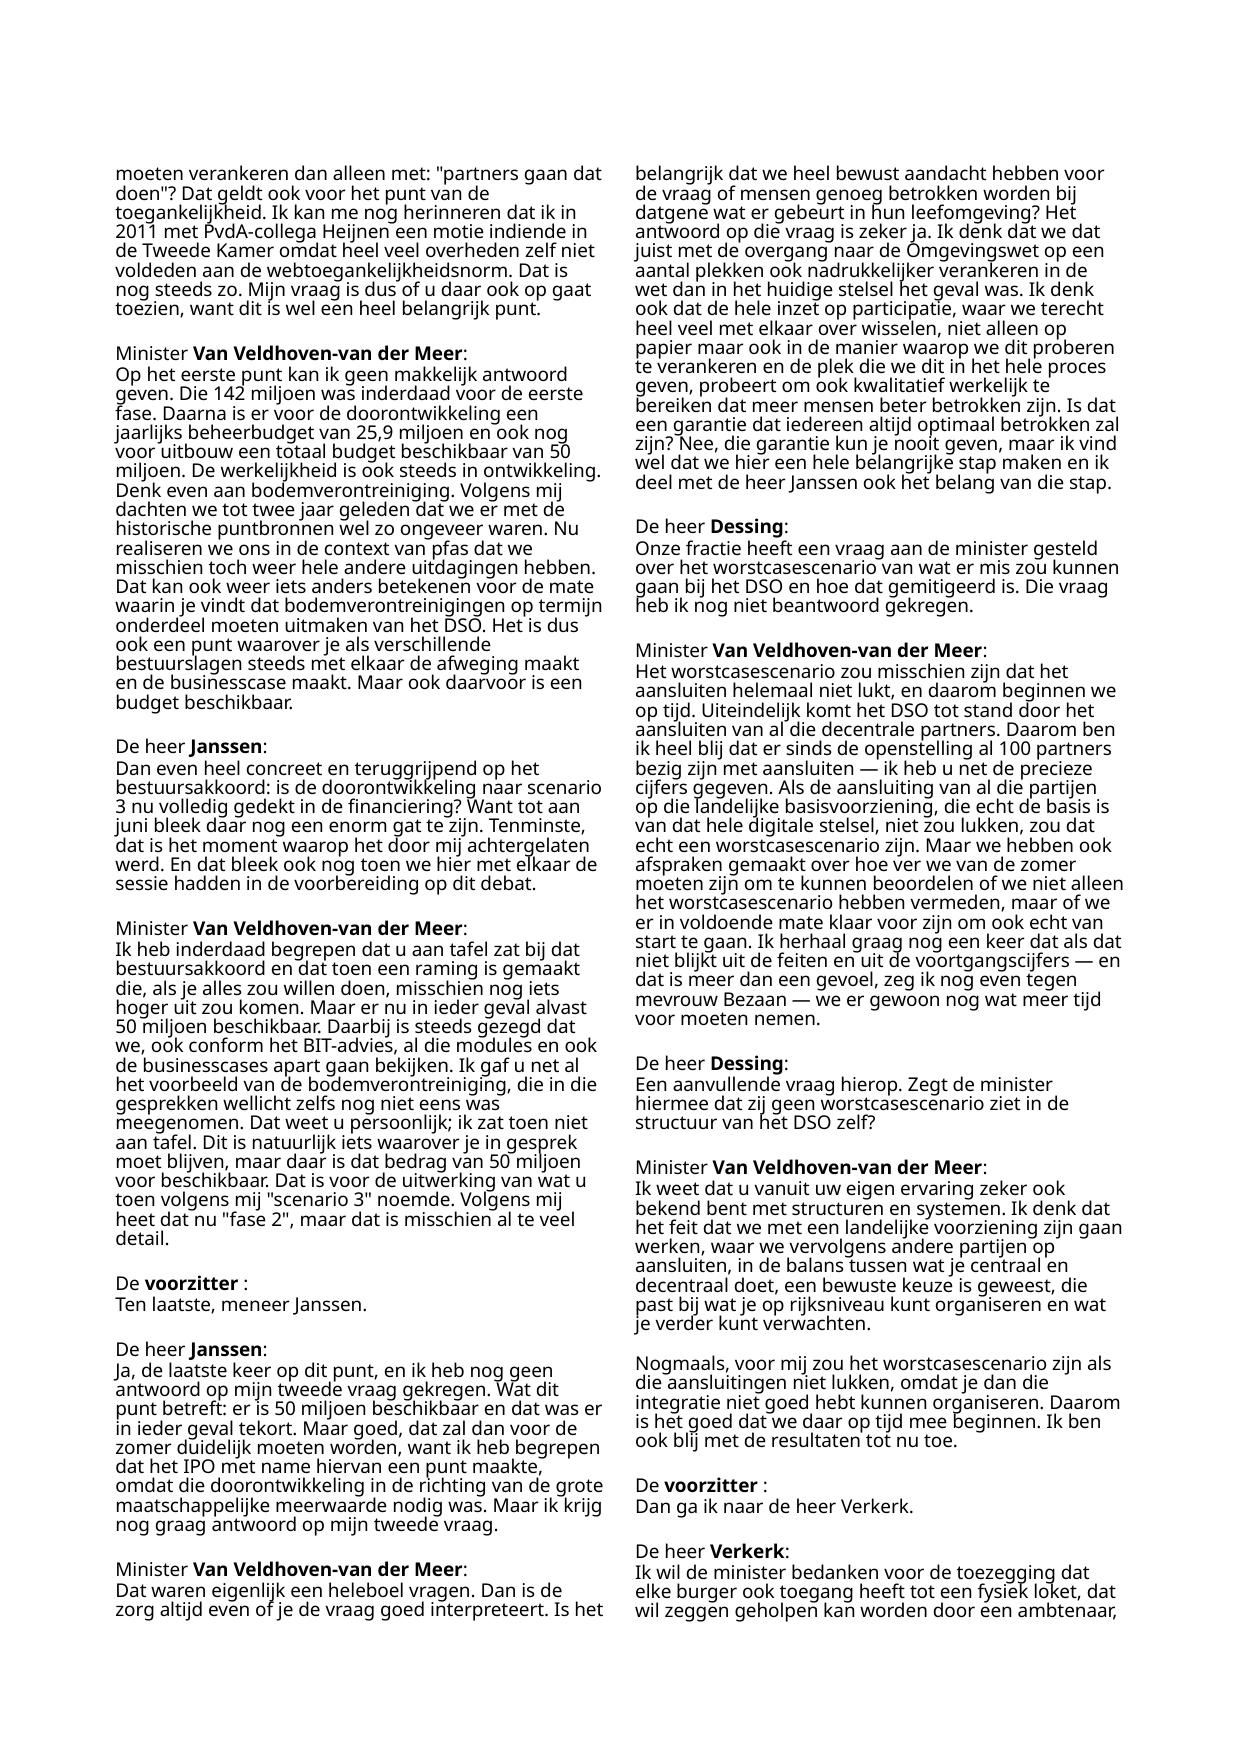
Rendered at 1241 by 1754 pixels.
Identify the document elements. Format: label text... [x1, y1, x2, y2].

text Dan ga ik naar de heer Verkerk. [635, 1498, 1125, 1517]
text Ik wil de minister bedanken voor de toezegging dat elke burger ook toegang heeft tot een fysiek loket, dat wil zeggen geholpen kan worden door een ambtenaar, [635, 1564, 1125, 1622]
text Ja, de laatste keer op dit punt, en ik heb nog geen antwoord op mijn tweede vraag gekregen. Wat dit punt betreft: er is 50 miljoen beschikbaar en dat was er in ieder geval tekort. Maar goed, dat zal dan voor de zomer duidelijk moeten worden, want ik heb begrepen dat het IPO met name hiervan een punt maakte, omdat die doorontwikkeling in de richting van de grote maatschappelijke meerwaarde nodig was. Maar ik krijg nog graag antwoord op mijn tweede vraag. [115, 1362, 605, 1535]
text Minister Van Veldhoven-van der Meer: [115, 1556, 605, 1582]
text Een aanvullende vraag hierop. Zegt de minister hiermee dat zij geen worstcasescenario ziet in de structuur van het DSO zelf? [635, 1076, 1125, 1134]
text De heer Dessing: [635, 514, 1125, 539]
text Onze fractie heeft een vraag aan de minister gesteld over het worstcasescenario van wat er mis zou kunnen gaan bij het DSO en hoe dat gemitigeerd is. Die vraag heb ik nog niet beantwoord gekregen. [635, 539, 1125, 617]
text De heer Janssen: [115, 1336, 605, 1362]
text Nogmaals, voor mij zou het worstcasescenario zijn als die aansluitingen niet lukken, omdat je dan die integratie niet goed hebt kunnen organiseren. Daarom is het goed dat we daar op tijd mee beginnen. Ik ben ook blij met de resultaten tot nu toe. [635, 1355, 1125, 1451]
text Ik heb inderdaad begrepen dat u aan tafel zat bij dat bestuursakkoord en dat toen een raming is gemaakt die, als je alles zou willen doen, misschien nog iets hoger uit zou komen. Maar er nu in ieder geval alvast 50 miljoen beschikbaar. Daarbij is steeds gezegd dat we, ook conform het BIT-advies, al die modules en ook de businesscases apart gaan bekijken. Ik gaf u net al het voorbeeld van de bodemverontreiniging, die in die gesprekken wellicht zelfs nog niet eens was meegenomen. Dat weet u persoonlijk; ik zat toen niet aan tafel. Dit is natuurlijk iets waarover je in gesprek moet blijven, maar daar is dat bedrag van 50 miljoen voor beschikbaar. Dat is voor de uitwerking van wat u toen volgens mij "scenario 3" noemde. Volgens mij heet dat nu "fase 2", maar dat is misschien al te veel detail. [115, 941, 605, 1249]
text De heer Dessing: [635, 1050, 1125, 1076]
text Dat waren eigenlijk een heleboel vragen. Dan is de zorg altijd even of je de vraag goed interpreteert. Is het [115, 1582, 605, 1620]
text Minister Van Veldhoven-van der Meer: [115, 915, 605, 941]
text De voorzitter : [635, 1472, 1125, 1498]
text belangrijk dat we heel bewust aandacht hebben voor de vraag of mensen genoeg betrokken worden bij datgene wat er gebeurt in hun leefomgeving? Het antwoord op die vraag is zeker ja. Ik denk dat we dat juist met de overgang naar de Omgevingswet op een aantal plekken ook nadrukkelijker verankeren in de wet dan in het huidige stelsel het geval was. Ik denk ook dat de hele inzet op participatie, waar we terecht heel veel met elkaar over wisselen, niet alleen op papier maar ook in de manier waarop we dit proberen te verankeren en de plek die we dit in het hele proces geven, probeert om ook kwalitatief werkelijk te bereiken dat meer mensen beter betrokken zijn. Is dat een garantie dat iedereen altijd optimaal betrokken zal zijn? Nee, die garantie kun je nooit geven, maar ik vind wel dat we hier een hele belangrijke stap maken en ik deel met de heer Janssen ook het belang van die stap. [635, 165, 1125, 493]
text Minister Van Veldhoven-van der Meer: [635, 637, 1125, 663]
text De voorzitter : [115, 1270, 605, 1296]
text moeten verankeren dan alleen met: "partners gaan dat doen"? Dat geldt ook voor het punt van de toegankelijkheid. Ik kan me nog herinneren dat ik in 2011 met PvdA-collega Heijnen een motie indiende in de Tweede Kamer omdat heel veel overheden zelf niet voldeden aan de webtoegankelijkheidsnorm. Dat is nog steeds zo. Mijn vraag is dus of u daar ook op gaat toezien, want dit is wel een heel belangrijk punt. [115, 165, 605, 319]
text Ten laatste, meneer Janssen. [115, 1296, 605, 1315]
text Ik weet dat u vanuit uw eigen ervaring zeker ook bekend bent met structuren en systemen. Ik denk dat het feit dat we met een landelijke voorziening zijn gaan werken, waar we vervolgens andere partijen op aansluiten, in de balans tussen wat je centraal en decentraal doet, een bewuste keuze is geweest, die past bij wat je op rijksniveau kunt organiseren en wat je verder kunt verwachten. [635, 1180, 1125, 1334]
text Minister Van Veldhoven-van der Meer: [115, 340, 605, 366]
text De heer Verkerk: [635, 1538, 1125, 1564]
text Op het eerste punt kan ik geen makkelijk antwoord geven. Die 142 miljoen was inderdaad voor de eerste fase. Daarna is er voor de doorontwikkeling een jaarlijks beheerbudget van 25,9 miljoen en ook nog voor uitbouw een totaal budget beschikbaar van 50 miljoen. De werkelijkheid is ook steeds in ontwikkeling. Denk even aan bodemverontreiniging. Volgens mij dachten we tot twee jaar geleden dat we er met de historische puntbronnen wel zo ongeveer waren. Nu realiseren we ons in de context van pfas dat we misschien toch weer hele andere uitdagingen hebben. Dat kan ook weer iets anders betekenen voor de mate waarin je vindt dat bodemverontreinigingen op termijn onderdeel moeten uitmaken van het DSO. Het is dus ook een punt waarover je als verschillende bestuurslagen steeds met elkaar de afweging maakt en de businesscase maakt. Maar ook daarvoor is een budget beschikbaar. [115, 366, 605, 713]
text Dan even heel concreet en teruggrijpend op het bestuursakkoord: is de doorontwikkeling naar scenario 3 nu volledig gedekt in de financiering? Want tot aan juni bleek daar nog een enorm gat te zijn. Tenminste, dat is het moment waarop het door mij achtergelaten werd. En dat bleek ook nog toen we hier met elkaar de sessie hadden in de voorbereiding op dit debat. [115, 759, 605, 894]
text Het worstcasescenario zou misschien zijn dat het aansluiten helemaal niet lukt, en daarom beginnen we op tijd. Uiteindelijk komt het DSO tot stand door het aansluiten van al die decentrale partners. Daarom ben ik heel blij dat er sinds de openstelling al 100 partners bezig zijn met aansluiten — ik heb u net de precieze cijfers gegeven. Als de aansluiting van al die partijen op die landelijke basisvoorziening, die echt de basis is van dat hele digitale stelsel, niet zou lukken, zou dat echt een worstcasescenario zijn. Maar we hebben ook afspraken gemaakt over hoe ver we van de zomer moeten zijn om te kunnen beoordelen of we niet alleen het worstcasescenario hebben vermeden, maar of we er in voldoende mate klaar voor zijn om ook echt van start te gaan. Ik herhaal graag nog een keer dat als dat niet blijkt uit de feiten en uit de voortgangscijfers — en dat is meer dan een gevoel, zeg ik nog even tegen mevrouw Bezaan — we er gewoon nog wat meer tijd voor moeten nemen. [635, 663, 1125, 1029]
text De heer Janssen: [115, 734, 605, 759]
text Minister Van Veldhoven-van der Meer: [635, 1154, 1125, 1180]
